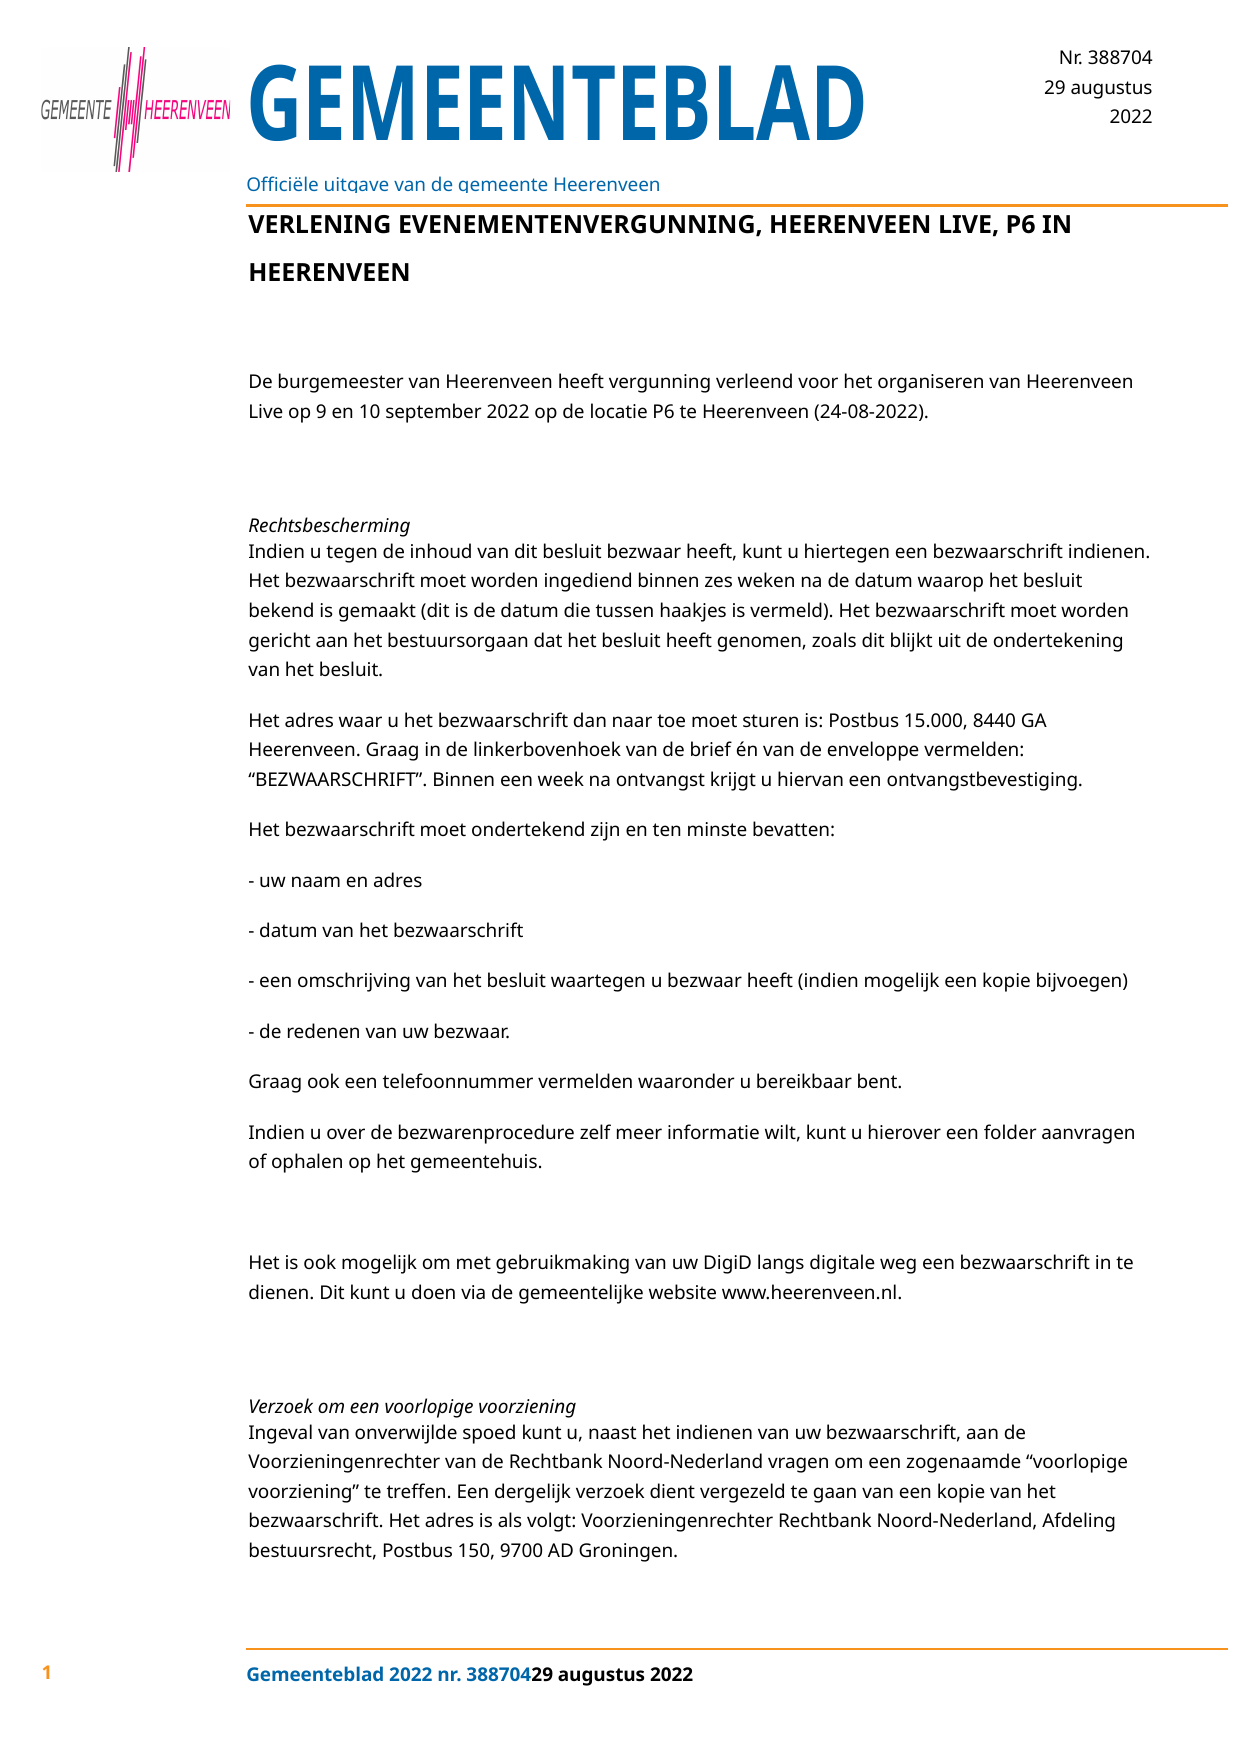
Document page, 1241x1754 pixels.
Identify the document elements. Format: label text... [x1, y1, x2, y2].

text Indien u over de bezwarenprocedure zelf meer informatie wilt, kunt u hierover een folder aanvragen of ophalen op het gemeentehuis. [248, 1119, 1152, 1174]
text Het bezwaarschrift moet ondertekend zijn en ten minste bevatten: [248, 816, 1152, 842]
text Indien u tegen de inhoud van dit besluit bezwaar heeft, kunt u hiertegen een bezwaarschrift indienen. Het bezwaarschrift moet worden ingediend binnen zes weken na de datum waarop het besluit bekend is gemaakt (dit is de datum die tussen haakjes is vermeld). Het bezwaarschrift moet worden gericht aan het bestuursorgaan dat het besluit heeft genomen, zoals dit blijkt uit de ondertekening van het besluit. [248, 538, 1152, 682]
text - datum van het bezwaarschrift [248, 917, 1152, 943]
text VERLENING EVENEMENTENVERGUNNING, HEERENVEEN LIVE, P6 IN HEERENVEEN [248, 207, 1152, 288]
text Verzoek om een voorlopige voorziening [248, 1393, 1152, 1419]
text Graag ook een telefoonnummer vermelden waaronder u bereikbaar bent. [248, 1068, 1152, 1094]
text - de redenen van uw bezwaar. [248, 1018, 1152, 1044]
picture [41, 47, 231, 172]
text - uw naam en adres [248, 867, 1152, 892]
text - een omschrijving van het besluit waartegen u bezwaar heeft (indien mogelijk een kopie bijvoegen) [248, 968, 1152, 993]
text Het is ook mogelijk om met gebruikmaking van uw DigiD langs digitale weg een bezwaarschrift in te dienen. Dit kunt u doen via de gemeentelijke website www.heerenveen.nl. [248, 1249, 1152, 1304]
text Het adres waar u het bezwaarschrift dan naar toe moet sturen is: Postbus 15.000, 8440 GA Heerenveen. Graag in de linkerbovenhoek van de brief én van de enveloppe vermelden: “BEZWAARSCHRIFT”. Binnen een week na ontvangst krijgt u hiervan een ontvangstbevestiging. [248, 707, 1152, 792]
text De burgemeester van Heerenveen heeft vergunning verleend voor het organiseren van Heerenveen Live op 9 en 10 september 2022 op de locatie P6 te Heerenveen (24-08-2022). [248, 368, 1152, 424]
text Rechtsbescherming [248, 512, 1152, 538]
text Ingeval van onverwijlde spoed kunt u, naast het indienen van uw bezwaarschrift, aan de Voorzieningenrechter van de Rechtbank Noord-Nederland vragen om een zogenaamde “voorlopige voorziening” te treffen. Een dergelijk verzoek dient vergezeld te gaan van een kopie van het bezwaarschrift. Het adres is als volgt: Voorzieningenrechter Rechtbank Noord-Nederland, Afdeling bestuursrecht, Postbus 150, 9700 AD Groningen. [248, 1419, 1152, 1563]
